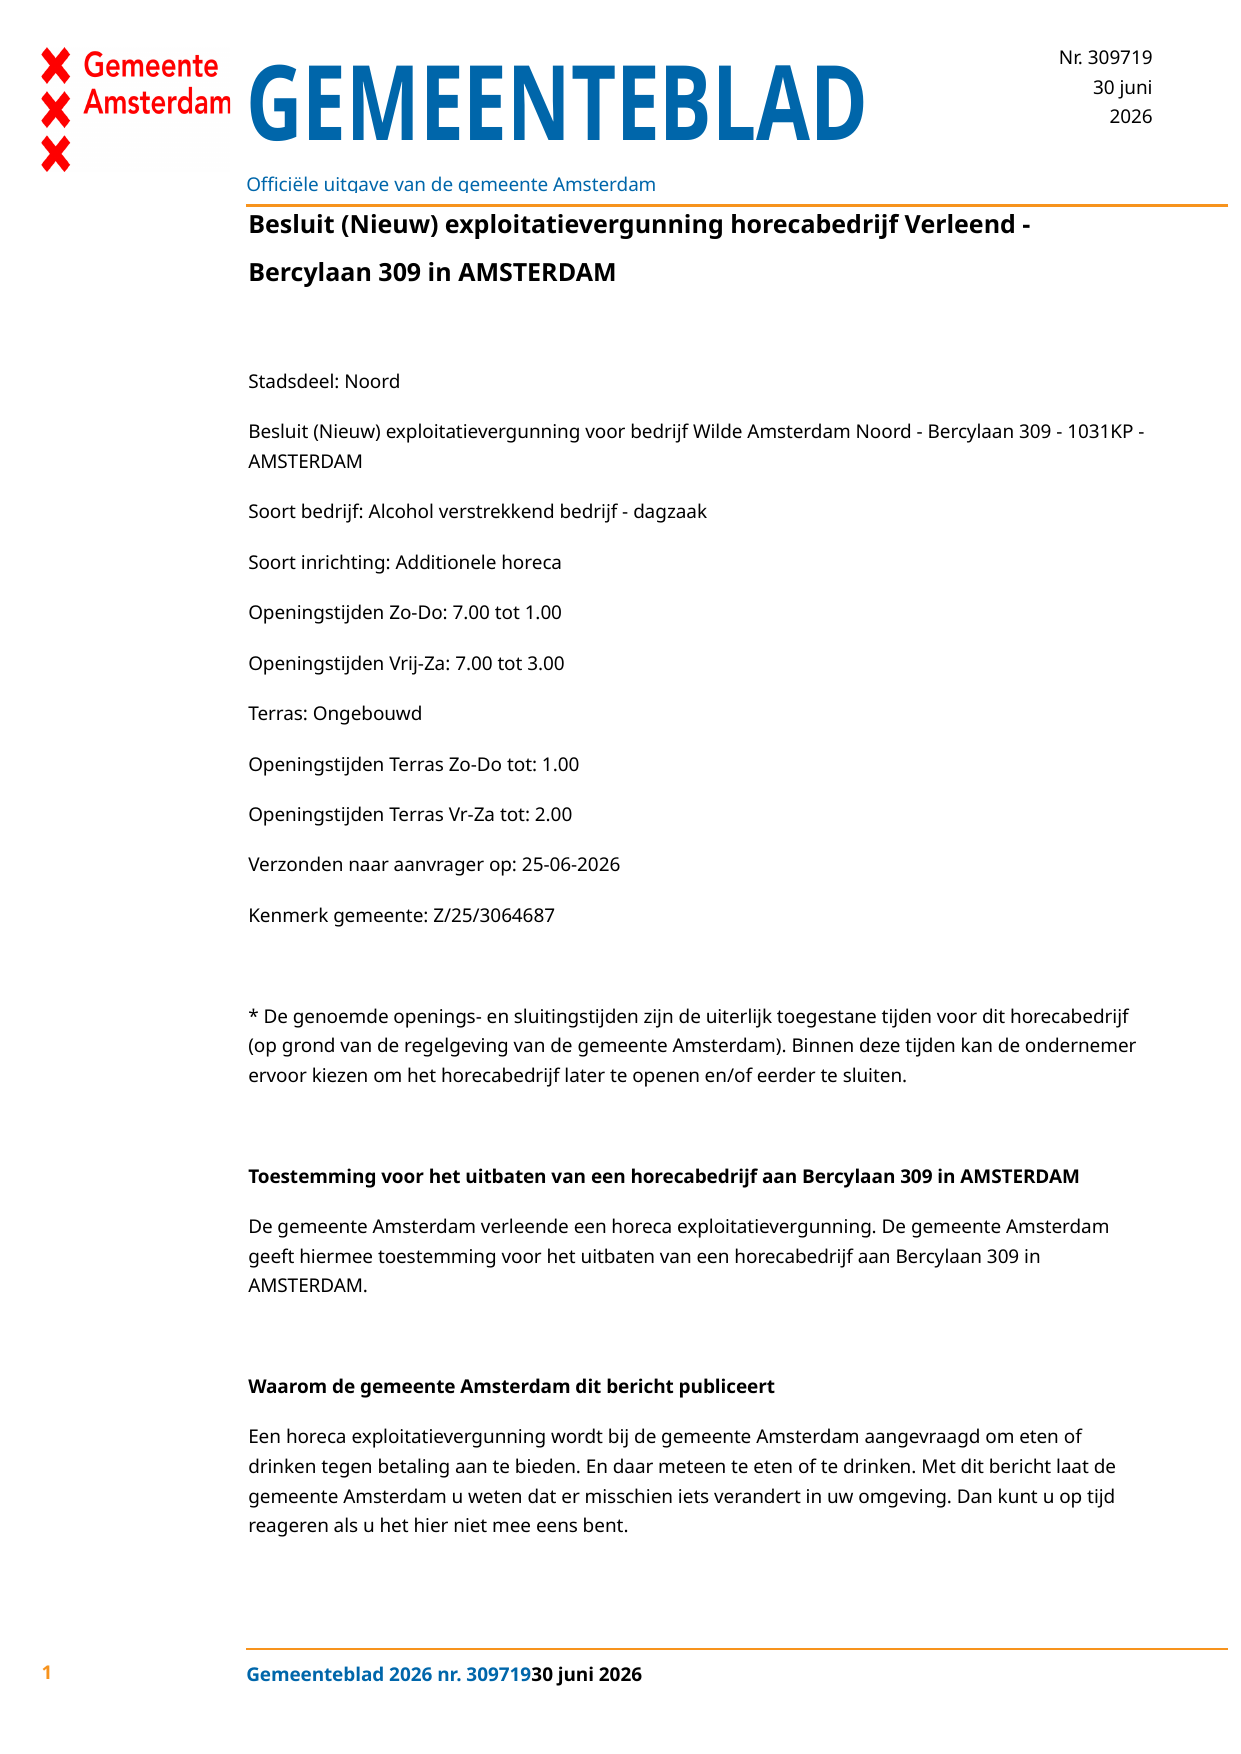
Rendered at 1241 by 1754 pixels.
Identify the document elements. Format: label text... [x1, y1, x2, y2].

text Openingstijden Terras Vr-Za tot: 2.00 [248, 801, 1152, 827]
text Soort inrichting: Additionele horeca [248, 549, 1152, 575]
text De gemeente Amsterdam verleende een horeca exploitatievergunning. De gemeente Amsterdam geeft hiermee toestemming voor het uitbaten van een horecabedrijf aan Bercylaan 309 in AMSTERDAM. [248, 1213, 1152, 1298]
text * De genoemde openings- en sluitingstijden zijn de uiterlijk toegestane tijden voor dit horecabedrijf (op grond van de regelgeving van de gemeente Amsterdam). Binnen deze tijden kan de ondernemer ervoor kiezen om het horecabedrijf later te openen en/of eerder te sluiten. [248, 1003, 1152, 1088]
text Soort bedrijf: Alcohol verstrekkend bedrijf - dagzaak [248, 499, 1152, 524]
text Openingstijden Terras Zo-Do tot: 1.00 [248, 751, 1152, 777]
text Waarom de gemeente Amsterdam dit bericht publiceert [248, 1373, 1152, 1399]
text Besluit (Nieuw) exploitatievergunning horecabedrijf Verleend - Bercylaan 309 in AMSTERDAM [248, 207, 1152, 288]
text Verzonden naar aanvrager op: 25-06-2026 [248, 852, 1152, 877]
text Kenmerk gemeente: Z/25/3064687 [248, 902, 1152, 928]
text Een horeca exploitatievergunning wordt bij de gemeente Amsterdam aangevraagd om eten of drinken tegen betaling aan te bieden. En daar meteen te eten of te drinken. Met dit bericht laat de gemeente Amsterdam u weten dat er misschien iets verandert in uw omgeving. Dan kunt u op tijd reageren als u het hier niet mee eens bent. [248, 1424, 1152, 1538]
text Openingstijden Zo-Do: 7.00 tot 1.00 [248, 599, 1152, 625]
text Stadsdeel: Noord [248, 368, 1152, 394]
text Besluit (Nieuw) exploitatievergunning voor bedrijf Wilde Amsterdam Noord - Bercylaan 309 - 1031KP - AMSTERDAM [248, 419, 1152, 474]
text Openingstijden Vrij-Za: 7.00 tot 3.00 [248, 650, 1152, 676]
picture [41, 47, 231, 172]
text Toestemming voor het uitbaten van een horecabedrijf aan Bercylaan 309 in AMSTERDAM [248, 1163, 1152, 1189]
text Terras: Ongebouwd [248, 700, 1152, 726]
